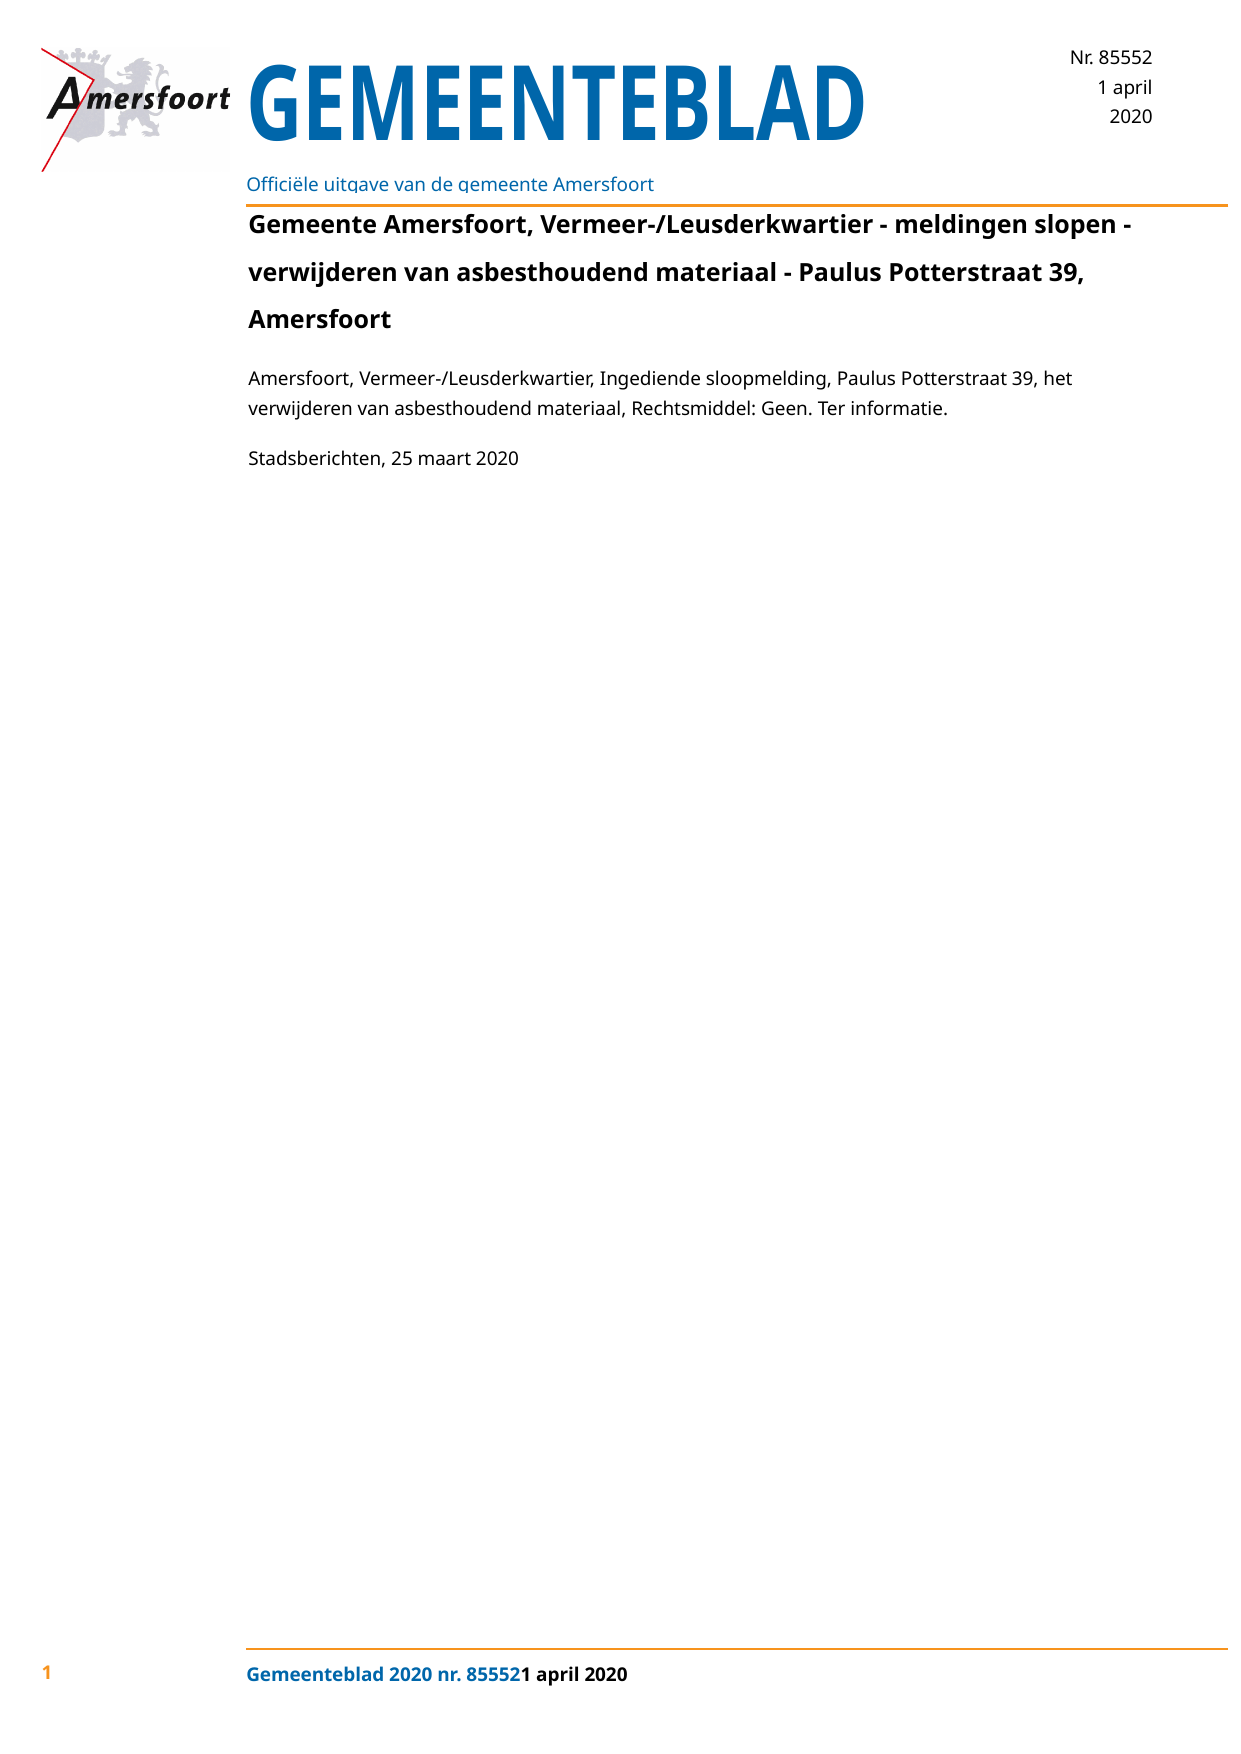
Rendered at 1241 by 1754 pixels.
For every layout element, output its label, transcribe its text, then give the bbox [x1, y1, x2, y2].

text Amersfoort, Vermeer-/Leusderkwartier, Ingediende sloopmelding, Paulus Potterstraat 39, het verwijderen van asbesthoudend materiaal, Rechtsmiddel: Geen. Ter informatie. [248, 366, 1152, 421]
text Gemeente Amersfoort, Vermeer-/Leusderkwartier - meldingen slopen - verwijderen van asbesthoudend materiaal - Paulus Potterstraat 39, Amersfoort [248, 207, 1152, 336]
text Stadsberichten, 25 maart 2020 [248, 446, 1152, 471]
picture [41, 47, 231, 172]
